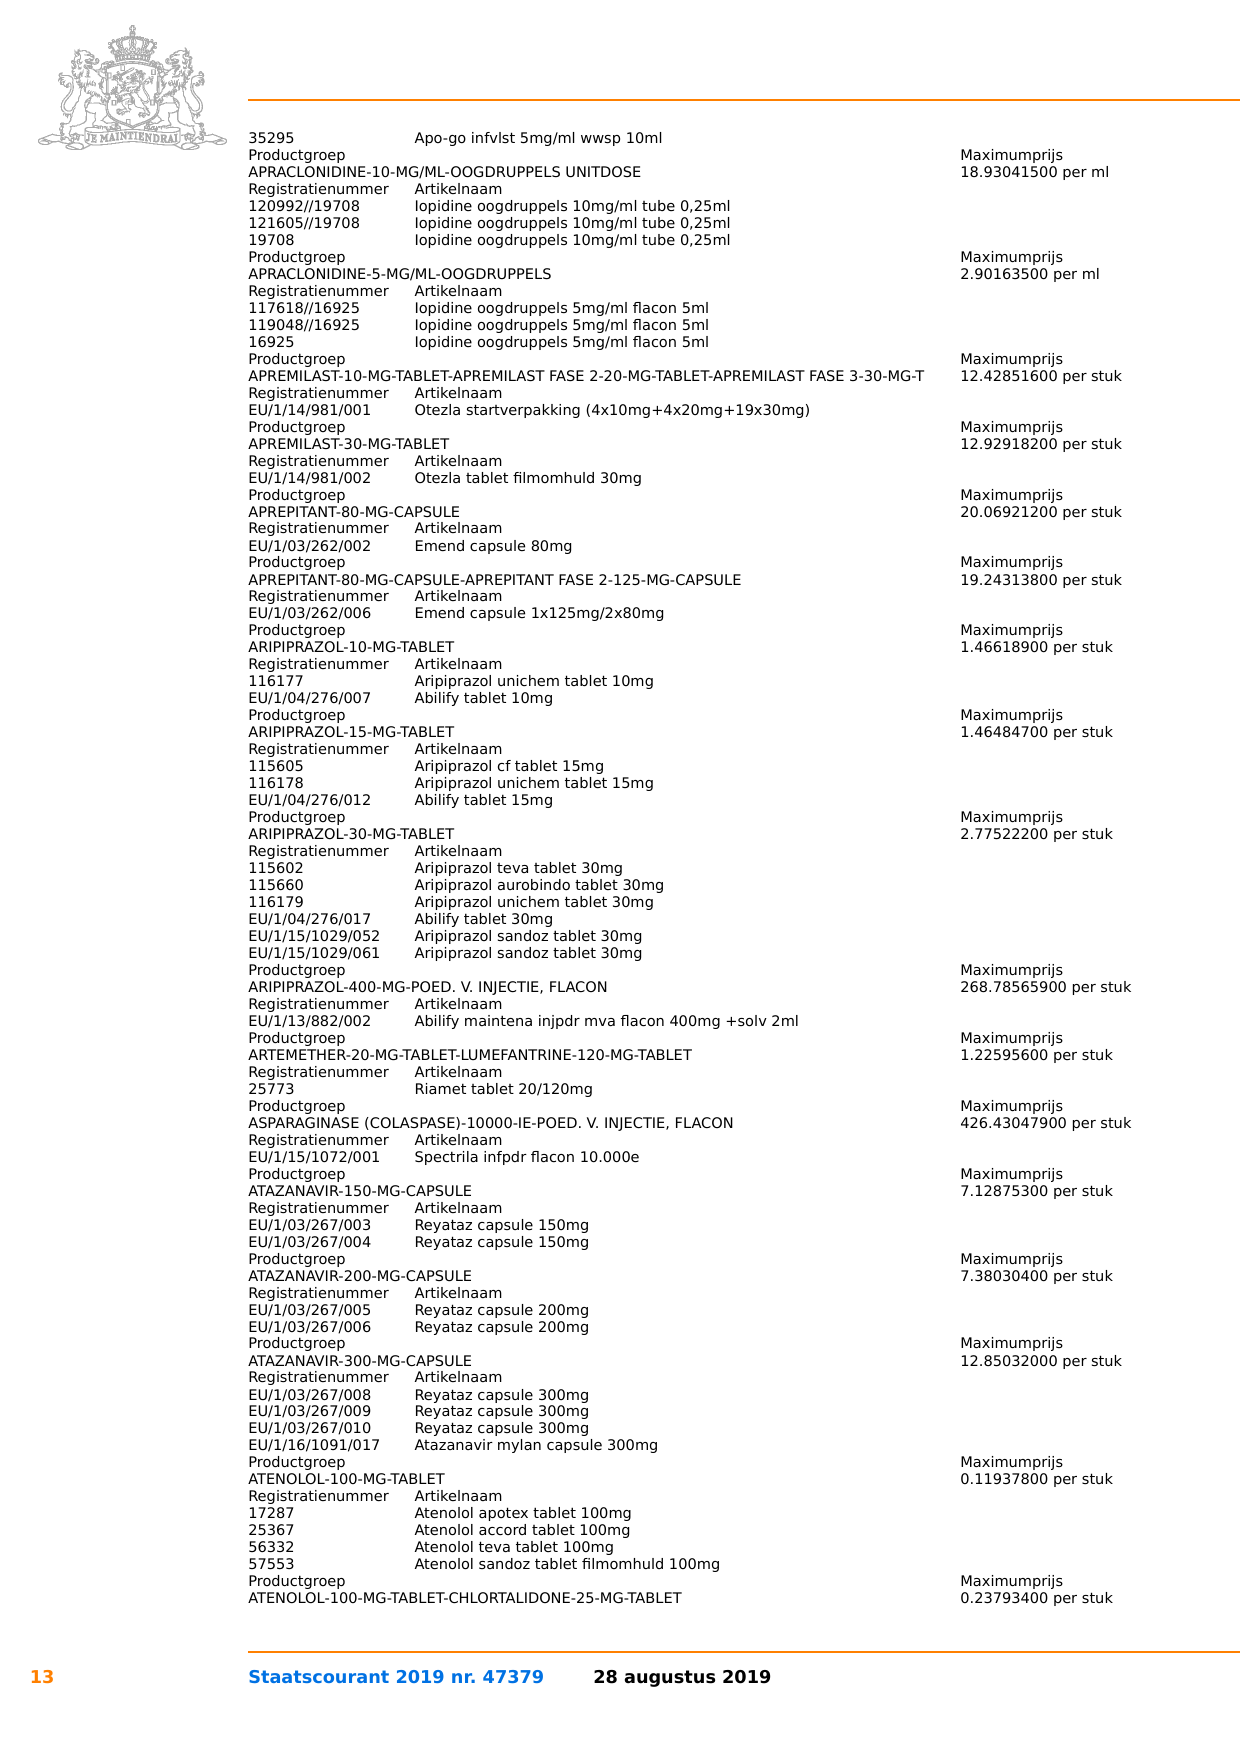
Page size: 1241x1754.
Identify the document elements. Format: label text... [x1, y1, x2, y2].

table_cell [954, 1132, 1163, 1149]
table_cell Registratienummer [248, 588, 408, 605]
table_cell [954, 945, 1163, 962]
table_cell 119048//16925 [248, 317, 408, 334]
table_cell Artikelnaam [408, 1200, 954, 1217]
table_cell Artikelnaam [408, 1488, 954, 1505]
table_cell [954, 1285, 1163, 1301]
table_cell Productgroep [248, 809, 408, 826]
table_cell 1.46484700 per stuk [954, 724, 1163, 741]
table_cell Maximumprijs [954, 351, 1163, 368]
table_cell [954, 877, 1163, 894]
table_cell Artikelnaam [408, 1369, 954, 1386]
table_cell [954, 928, 1163, 945]
table_cell 120992//19708 [248, 198, 408, 215]
table_cell [954, 385, 1163, 402]
table_cell 115660 [248, 877, 408, 894]
table_cell [954, 1149, 1163, 1166]
table_cell [408, 486, 954, 503]
table_cell Aripiprazol unichem tablet 10mg [408, 673, 954, 690]
table_cell 56332 [248, 1539, 408, 1556]
table_cell APRACLONIDINE-5-MG/ML-OOGDRUPPELS [248, 266, 954, 283]
table_cell EU/1/03/267/006 [248, 1319, 408, 1335]
table_cell EU/1/04/276/007 [248, 690, 408, 707]
table_cell Maximumprijs [954, 147, 1163, 164]
table_cell EU/1/04/276/012 [248, 792, 408, 809]
table_cell [954, 996, 1163, 1013]
table_cell [408, 622, 954, 639]
table_cell 121605//19708 [248, 215, 408, 232]
table_cell Registratienummer [248, 1132, 408, 1149]
table_cell ARIPIPRAZOL-10-MG-TABLET [248, 639, 954, 656]
table_cell [954, 1556, 1163, 1573]
table_cell Iopidine oogdruppels 10mg/ml tube 0,25ml [408, 198, 954, 215]
table_cell ATAZANAVIR-150-MG-CAPSULE [248, 1183, 954, 1199]
table_cell Aripiprazol teva tablet 30mg [408, 860, 954, 877]
table_cell [408, 147, 954, 164]
table_cell 117618//16925 [248, 300, 408, 317]
table_cell [954, 1013, 1163, 1030]
table_cell Emend capsule 80mg [408, 538, 954, 554]
table_cell ASPARAGINASE (COLASPASE)-10000-IE-POED. V. INJECTIE, FLACON [248, 1115, 954, 1132]
table_cell Reyataz capsule 150mg [408, 1217, 954, 1233]
table_cell APREMILAST-30-MG-TABLET [248, 436, 954, 452]
table_cell EU/1/03/267/010 [248, 1420, 408, 1437]
table_cell Atenolol apotex tablet 100mg [408, 1505, 954, 1522]
table_cell [408, 1573, 954, 1590]
table_cell [954, 232, 1163, 249]
table_cell [954, 1301, 1163, 1318]
table_cell Artikelnaam [408, 520, 954, 537]
table_cell Productgroep [248, 419, 408, 436]
table_cell 7.38030400 per stuk [954, 1268, 1163, 1284]
table_cell APREPITANT-80-MG-CAPSULE [248, 504, 954, 520]
table_cell [408, 962, 954, 979]
table_cell 116177 [248, 673, 408, 690]
table_cell [954, 300, 1163, 317]
table_cell [954, 843, 1163, 860]
table_cell Maximumprijs [954, 809, 1163, 826]
table_cell 1.46618900 per stuk [954, 639, 1163, 656]
table_cell Atenolol teva tablet 100mg [408, 1539, 954, 1556]
table_cell [954, 605, 1163, 622]
table_cell Maximumprijs [954, 419, 1163, 436]
table_cell EU/1/15/1072/001 [248, 1149, 408, 1166]
table_cell EU/1/03/267/003 [248, 1217, 408, 1233]
table_cell APRACLONIDINE-10-MG/ML-OOGDRUPPELS UNITDOSE [248, 164, 954, 181]
table_cell [408, 554, 954, 571]
table_cell Maximumprijs [954, 1335, 1163, 1352]
table_cell Atazanavir mylan capsule 300mg [408, 1437, 954, 1454]
table_cell [954, 1420, 1163, 1437]
table_cell [954, 911, 1163, 928]
table_cell Maximumprijs [954, 1166, 1163, 1183]
table_cell 115605 [248, 758, 408, 775]
table_cell 57553 [248, 1556, 408, 1573]
table_cell [954, 1217, 1163, 1233]
table_cell Artikelnaam [408, 453, 954, 469]
table_cell [954, 283, 1163, 300]
table_cell 19.24313800 per stuk [954, 571, 1163, 588]
table_cell [408, 351, 954, 368]
table_cell [954, 1488, 1163, 1505]
table_cell 17287 [248, 1505, 408, 1522]
table_cell EU/1/03/262/002 [248, 538, 408, 554]
table_cell [954, 775, 1163, 792]
table_cell [954, 690, 1163, 707]
table_cell [954, 130, 1163, 147]
table_cell Artikelnaam [408, 741, 954, 758]
table_cell ATAZANAVIR-200-MG-CAPSULE [248, 1268, 954, 1284]
table_cell [408, 707, 954, 724]
table_cell Registratienummer [248, 1064, 408, 1081]
table_cell Productgroep [248, 622, 408, 639]
table_cell ATAZANAVIR-300-MG-CAPSULE [248, 1353, 954, 1369]
table_cell [954, 1437, 1163, 1454]
table_cell 25367 [248, 1522, 408, 1539]
table_cell Abilify tablet 30mg [408, 911, 954, 928]
table_cell ARIPIPRAZOL-15-MG-TABLET [248, 724, 954, 741]
table_cell 12.42851600 per stuk [954, 368, 1163, 384]
table_cell [954, 215, 1163, 232]
table_cell [954, 1369, 1163, 1386]
table_cell Aripiprazol unichem tablet 15mg [408, 775, 954, 792]
table_cell Iopidine oogdruppels 10mg/ml tube 0,25ml [408, 215, 954, 232]
table_cell APREPITANT-80-MG-CAPSULE-APREPITANT FASE 2-125-MG-CAPSULE [248, 571, 954, 588]
table_cell Reyataz capsule 300mg [408, 1386, 954, 1403]
table_cell Apo-go infvlst 5mg/ml wwsp 10ml [408, 130, 954, 147]
table_cell [954, 741, 1163, 758]
table_cell EU/1/15/1029/052 [248, 928, 408, 945]
table_cell 1.22595600 per stuk [954, 1047, 1163, 1064]
table_cell [408, 809, 954, 826]
table_cell 16925 [248, 334, 408, 351]
table_cell 19708 [248, 232, 408, 249]
table_cell [954, 520, 1163, 537]
table_cell Otezla startverpakking (4x10mg+4x20mg+19x30mg) [408, 402, 954, 418]
table_cell Emend capsule 1x125mg/2x80mg [408, 605, 954, 622]
table_cell Registratienummer [248, 741, 408, 758]
table_cell 268.78565900 per stuk [954, 979, 1163, 996]
table_cell Registratienummer [248, 453, 408, 469]
table_cell [954, 317, 1163, 334]
table_cell Artikelnaam [408, 588, 954, 605]
table_cell Registratienummer [248, 283, 408, 300]
table_cell 116179 [248, 894, 408, 911]
table_cell EU/1/14/981/001 [248, 402, 408, 418]
table_cell Registratienummer [248, 1369, 408, 1386]
table_cell Aripiprazol aurobindo tablet 30mg [408, 877, 954, 894]
table_cell [954, 181, 1163, 198]
table_cell Productgroep [248, 1030, 408, 1047]
table_cell Artikelnaam [408, 283, 954, 300]
table_cell Artikelnaam [408, 843, 954, 860]
table_cell [954, 758, 1163, 775]
table_cell 12.92918200 per stuk [954, 436, 1163, 452]
table_cell Reyataz capsule 300mg [408, 1403, 954, 1420]
table_cell Artikelnaam [408, 385, 954, 402]
table_cell Atenolol accord tablet 100mg [408, 1522, 954, 1539]
table_cell 116178 [248, 775, 408, 792]
table_cell [408, 249, 954, 266]
table_cell EU/1/03/267/009 [248, 1403, 408, 1420]
table_cell ARIPIPRAZOL-30-MG-TABLET [248, 826, 954, 843]
table_cell Abilify tablet 10mg [408, 690, 954, 707]
table_cell [954, 1081, 1163, 1098]
table_cell Productgroep [248, 962, 408, 979]
table_cell [954, 656, 1163, 673]
table_cell Productgroep [248, 1454, 408, 1471]
table_cell [954, 792, 1163, 809]
table_cell EU/1/03/262/006 [248, 605, 408, 622]
table_cell Maximumprijs [954, 554, 1163, 571]
table_cell Productgroep [248, 1335, 408, 1352]
table_cell [408, 1454, 954, 1471]
table_cell [408, 1335, 954, 1352]
table_cell Artikelnaam [408, 181, 954, 198]
table_cell EU/1/15/1029/061 [248, 945, 408, 962]
table_cell [954, 1319, 1163, 1335]
table_cell Maximumprijs [954, 1454, 1163, 1471]
table_cell [408, 1098, 954, 1115]
table_cell APREMILAST-10-MG-TABLET-APREMILAST FASE 2-20-MG-TABLET-APREMILAST FASE 3-30-MG-T [248, 368, 954, 384]
table_cell EU/1/03/267/008 [248, 1386, 408, 1403]
table_cell Aripiprazol unichem tablet 30mg [408, 894, 954, 911]
table_cell Reyataz capsule 300mg [408, 1420, 954, 1437]
table_cell Aripiprazol sandoz tablet 30mg [408, 928, 954, 945]
table_cell [954, 470, 1163, 486]
table_cell Aripiprazol cf tablet 15mg [408, 758, 954, 775]
table_cell [954, 1522, 1163, 1539]
table_cell 115602 [248, 860, 408, 877]
table_cell [954, 1064, 1163, 1081]
table_cell EU/1/03/267/005 [248, 1301, 408, 1318]
table_cell 7.12875300 per stuk [954, 1183, 1163, 1199]
table_cell [408, 1251, 954, 1267]
table_cell 0.23793400 per stuk [954, 1590, 1163, 1607]
table_cell EU/1/14/981/002 [248, 470, 408, 486]
table_cell 2.77522200 per stuk [954, 826, 1163, 843]
table_cell Maximumprijs [954, 1573, 1163, 1590]
table_cell Aripiprazol sandoz tablet 30mg [408, 945, 954, 962]
table_cell [954, 1386, 1163, 1403]
table_cell [954, 1200, 1163, 1217]
table_cell Atenolol sandoz tablet filmomhuld 100mg [408, 1556, 954, 1573]
table_cell [954, 860, 1163, 877]
table_cell Registratienummer [248, 385, 408, 402]
table_cell ATENOLOL-100-MG-TABLET [248, 1471, 954, 1488]
table_cell Artikelnaam [408, 656, 954, 673]
table_cell Productgroep [248, 486, 408, 503]
table_cell Registratienummer [248, 181, 408, 198]
table_cell [954, 402, 1163, 418]
table_cell Registratienummer [248, 996, 408, 1013]
table_cell [954, 894, 1163, 911]
table_cell Productgroep [248, 707, 408, 724]
table_cell [954, 1539, 1163, 1556]
table_cell [954, 453, 1163, 469]
table_cell ARIPIPRAZOL-400-MG-POED. V. INJECTIE, FLACON [248, 979, 954, 996]
table_cell Maximumprijs [954, 1251, 1163, 1267]
table_cell Spectrila infpdr flacon 10.000e [408, 1149, 954, 1166]
table_cell Productgroep [248, 1251, 408, 1267]
table_cell 20.06921200 per stuk [954, 504, 1163, 520]
table_cell EU/1/03/267/004 [248, 1234, 408, 1251]
table_cell Artikelnaam [408, 1064, 954, 1081]
table_cell Maximumprijs [954, 622, 1163, 639]
table_cell Otezla tablet filmomhuld 30mg [408, 470, 954, 486]
table_cell Registratienummer [248, 1488, 408, 1505]
table_cell [408, 1166, 954, 1183]
table_cell 18.93041500 per ml [954, 164, 1163, 181]
table_cell Maximumprijs [954, 962, 1163, 979]
table_cell [954, 1234, 1163, 1251]
table_cell Maximumprijs [954, 1030, 1163, 1047]
table_cell Iopidine oogdruppels 5mg/ml flacon 5ml [408, 317, 954, 334]
table_cell Artikelnaam [408, 996, 954, 1013]
table_cell Registratienummer [248, 1285, 408, 1301]
table_cell EU/1/04/276/017 [248, 911, 408, 928]
table_cell Iopidine oogdruppels 10mg/ml tube 0,25ml [408, 232, 954, 249]
table_cell Artikelnaam [408, 1285, 954, 1301]
table_cell EU/1/13/882/002 [248, 1013, 408, 1030]
table_cell [954, 198, 1163, 215]
table_cell Abilify tablet 15mg [408, 792, 954, 809]
table_cell 426.43047900 per stuk [954, 1115, 1163, 1132]
table_cell ARTEMETHER-20-MG-TABLET-LUMEFANTRINE-120-MG-TABLET [248, 1047, 954, 1064]
table_cell Reyataz capsule 200mg [408, 1319, 954, 1335]
table_cell Registratienummer [248, 656, 408, 673]
table_cell ATENOLOL-100-MG-TABLET-CHLORTALIDONE-25-MG-TABLET [248, 1590, 954, 1607]
table_cell Abilify maintena injpdr mva flacon 400mg +solv 2ml [408, 1013, 954, 1030]
table_cell Artikelnaam [408, 1132, 954, 1149]
table_cell 12.85032000 per stuk [954, 1353, 1163, 1369]
table_cell [954, 334, 1163, 351]
table_cell 25773 [248, 1081, 408, 1098]
table_cell Registratienummer [248, 1200, 408, 1217]
table_cell Productgroep [248, 249, 408, 266]
table_cell EU/1/16/1091/017 [248, 1437, 408, 1454]
table_cell Registratienummer [248, 520, 408, 537]
picture [38, 25, 227, 150]
table_cell [954, 538, 1163, 554]
table_cell Maximumprijs [954, 486, 1163, 503]
table_cell [408, 1030, 954, 1047]
table_cell [954, 1505, 1163, 1522]
table_cell Registratienummer [248, 843, 408, 860]
table_cell Reyataz capsule 150mg [408, 1234, 954, 1251]
table_cell Iopidine oogdruppels 5mg/ml flacon 5ml [408, 334, 954, 351]
table_cell 2.90163500 per ml [954, 266, 1163, 283]
table_cell Productgroep [248, 554, 408, 571]
table_cell Maximumprijs [954, 249, 1163, 266]
table_cell [408, 419, 954, 436]
table_cell Maximumprijs [954, 1098, 1163, 1115]
table_cell Reyataz capsule 200mg [408, 1301, 954, 1318]
table_cell [954, 1403, 1163, 1420]
table_cell 0.11937800 per stuk [954, 1471, 1163, 1488]
table_cell [954, 588, 1163, 605]
table_cell 35295 [248, 130, 408, 147]
table_cell Productgroep [248, 1166, 408, 1183]
table_cell [954, 673, 1163, 690]
table_cell Productgroep [248, 1573, 408, 1590]
table_cell Iopidine oogdruppels 5mg/ml flacon 5ml [408, 300, 954, 317]
table_cell Productgroep [248, 351, 408, 368]
table_cell Maximumprijs [954, 707, 1163, 724]
table_cell Productgroep [248, 1098, 408, 1115]
table_cell Productgroep [248, 147, 408, 164]
table_cell Riamet tablet 20/120mg [408, 1081, 954, 1098]
